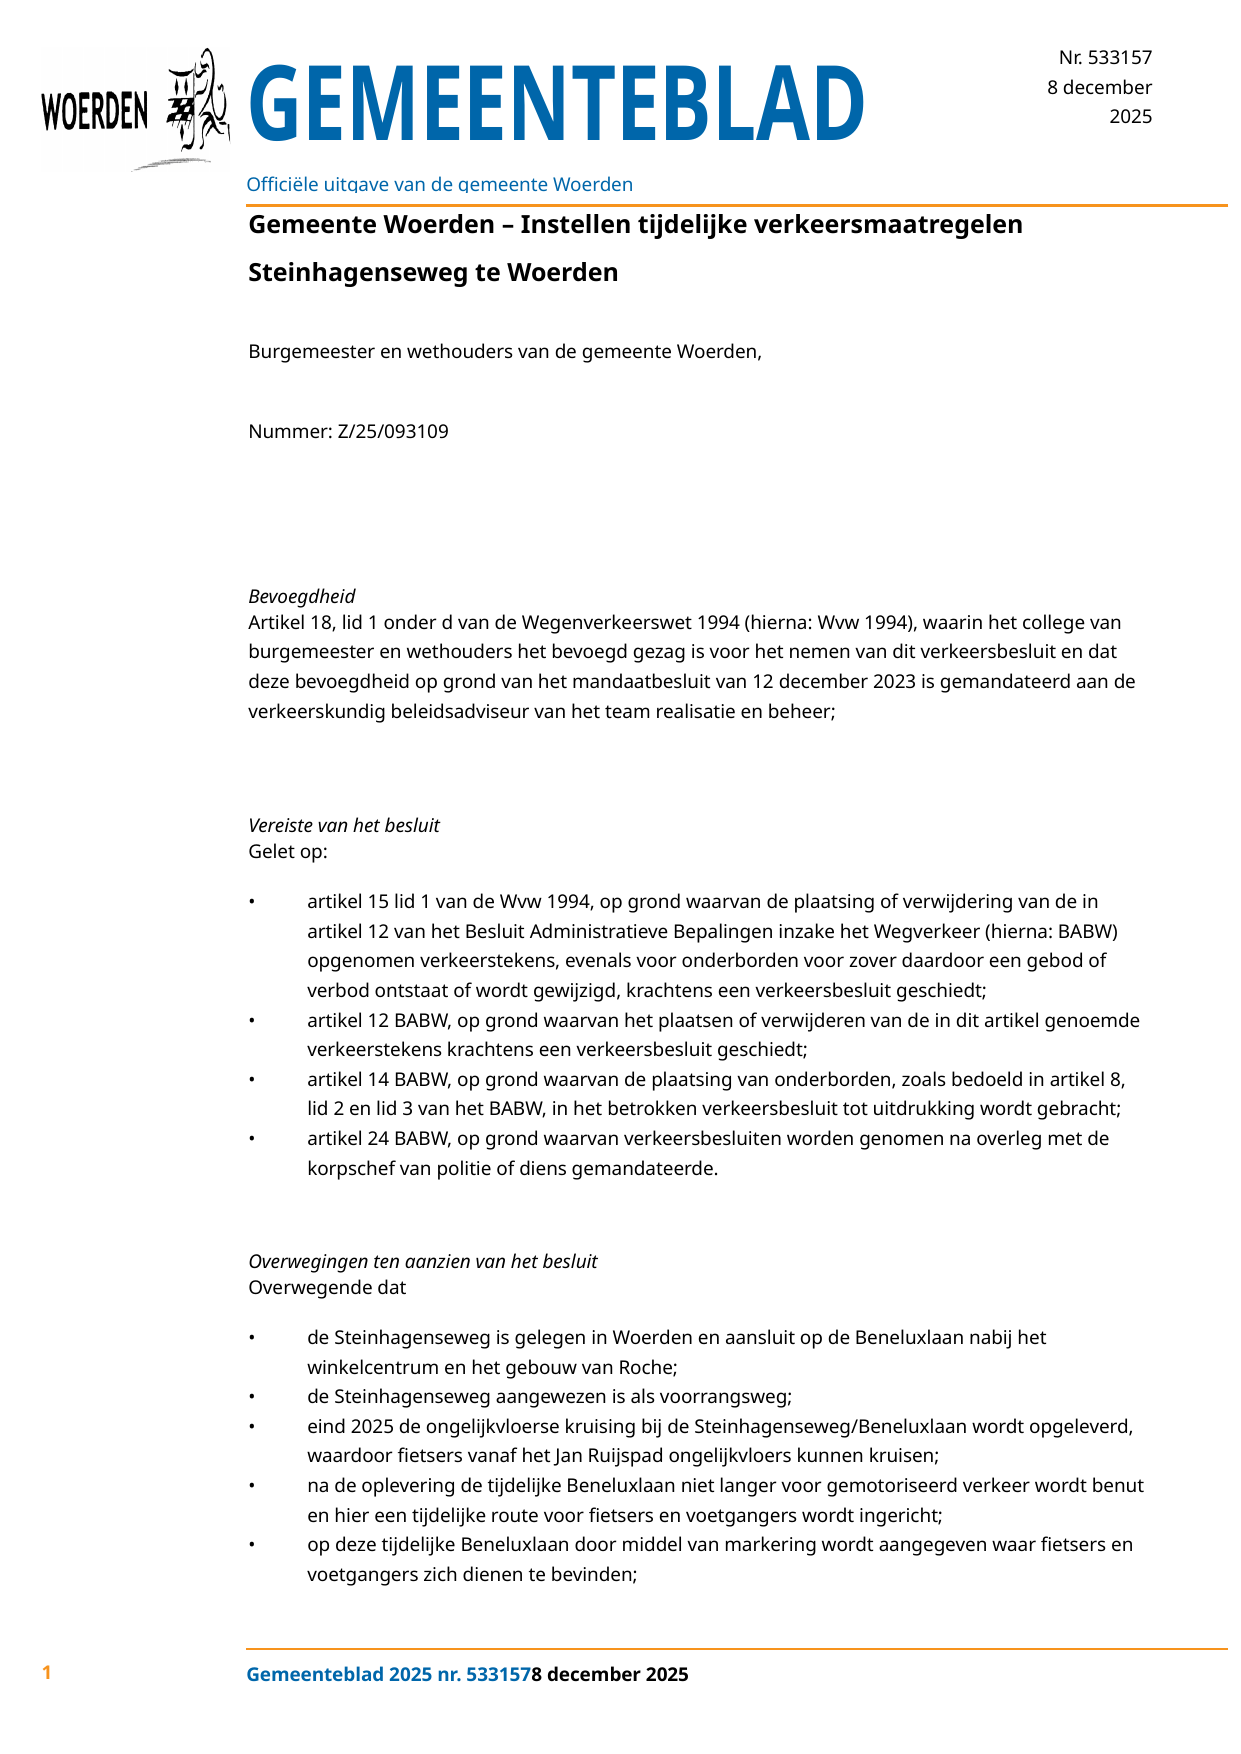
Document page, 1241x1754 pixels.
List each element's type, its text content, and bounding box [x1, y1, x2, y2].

list op deze tijdelijke Beneluxlaan door middel van markering wordt aangegeven waar fietsers en voetgangers zich dienen te bevinden; [248, 1531, 1152, 1587]
list de Steinhagenseweg aangewezen is als voorrangsweg; [248, 1383, 1152, 1409]
text Overwegingen ten aanzien van het besluit [248, 1248, 1152, 1274]
list artikel 14 BABW, op grond waarvan de plaatsing van onderborden, zoals bedoeld in artikel 8, lid 2 en lid 3 van het BABW, in het betrokken verkeersbesluit tot uitdrukking wordt gebracht; [248, 1066, 1152, 1121]
list de Steinhagenseweg is gelegen in Woerden en aansluit op de Beneluxlaan nabij het winkelcentrum en het gebouw van Roche; [248, 1324, 1152, 1380]
text Nummer: Z/25/093109 [248, 419, 1152, 444]
text Vereiste van het besluit [248, 812, 1152, 838]
list eind 2025 de ongelijkvloerse kruising bij de Steinhagenseweg/Beneluxlaan wordt opgeleverd, waardoor fietsers vanaf het Jan Ruijspad ongelijkvloers kunnen kruisen; [248, 1413, 1152, 1468]
text Overwegende dat [248, 1274, 1152, 1300]
picture [41, 47, 231, 172]
text Gelet op: [248, 838, 1152, 864]
list na de oplevering de tijdelijke Beneluxlaan niet langer voor gemotoriseerd verkeer wordt benut en hier een tijdelijke route voor fietsers en voetgangers wordt ingericht; [248, 1472, 1152, 1528]
text Gemeente Woerden – Instellen tijdelijke verkeersmaatregelen Steinhagenseweg te Woerden [248, 207, 1152, 288]
list artikel 12 BABW, op grond waarvan het plaatsen of verwijderen van de in dit artikel genoemde verkeerstekens krachtens een verkeersbesluit geschiedt; [248, 1007, 1152, 1062]
text Artikel 18, lid 1 onder d van de Wegenverkeerswet 1994 (hierna: Wvw 1994), waarin het college van burgemeester en wethouders het bevoegd gezag is voor het nemen van dit verkeersbesluit en dat deze bevoegdheid op grond van het mandaatbesluit van 12 december 2023 is gemandateerd aan de verkeerskundig beleidsadviseur van het team realisatie en beheer; [248, 609, 1152, 724]
list artikel 24 BABW, op grond waarvan verkeersbesluiten worden genomen na overleg met de korpschef van politie of diens gemandateerde. [248, 1125, 1152, 1180]
text Bevoegdheid [248, 583, 1152, 609]
list artikel 15 lid 1 van de Wvw 1994, op grond waarvan de plaatsing of verwijdering van de in artikel 12 van het Besluit Administratieve Bepalingen inzake het Wegverkeer (hierna: BABW) opgenomen verkeerstekens, evenals voor onderborden voor zover daardoor een gebod of verbod ontstaat of wordt gewijzigd, krachtens een verkeersbesluit geschiedt; [248, 888, 1152, 1003]
text Burgemeester en wethouders van de gemeente Woerden, [248, 339, 1152, 364]
